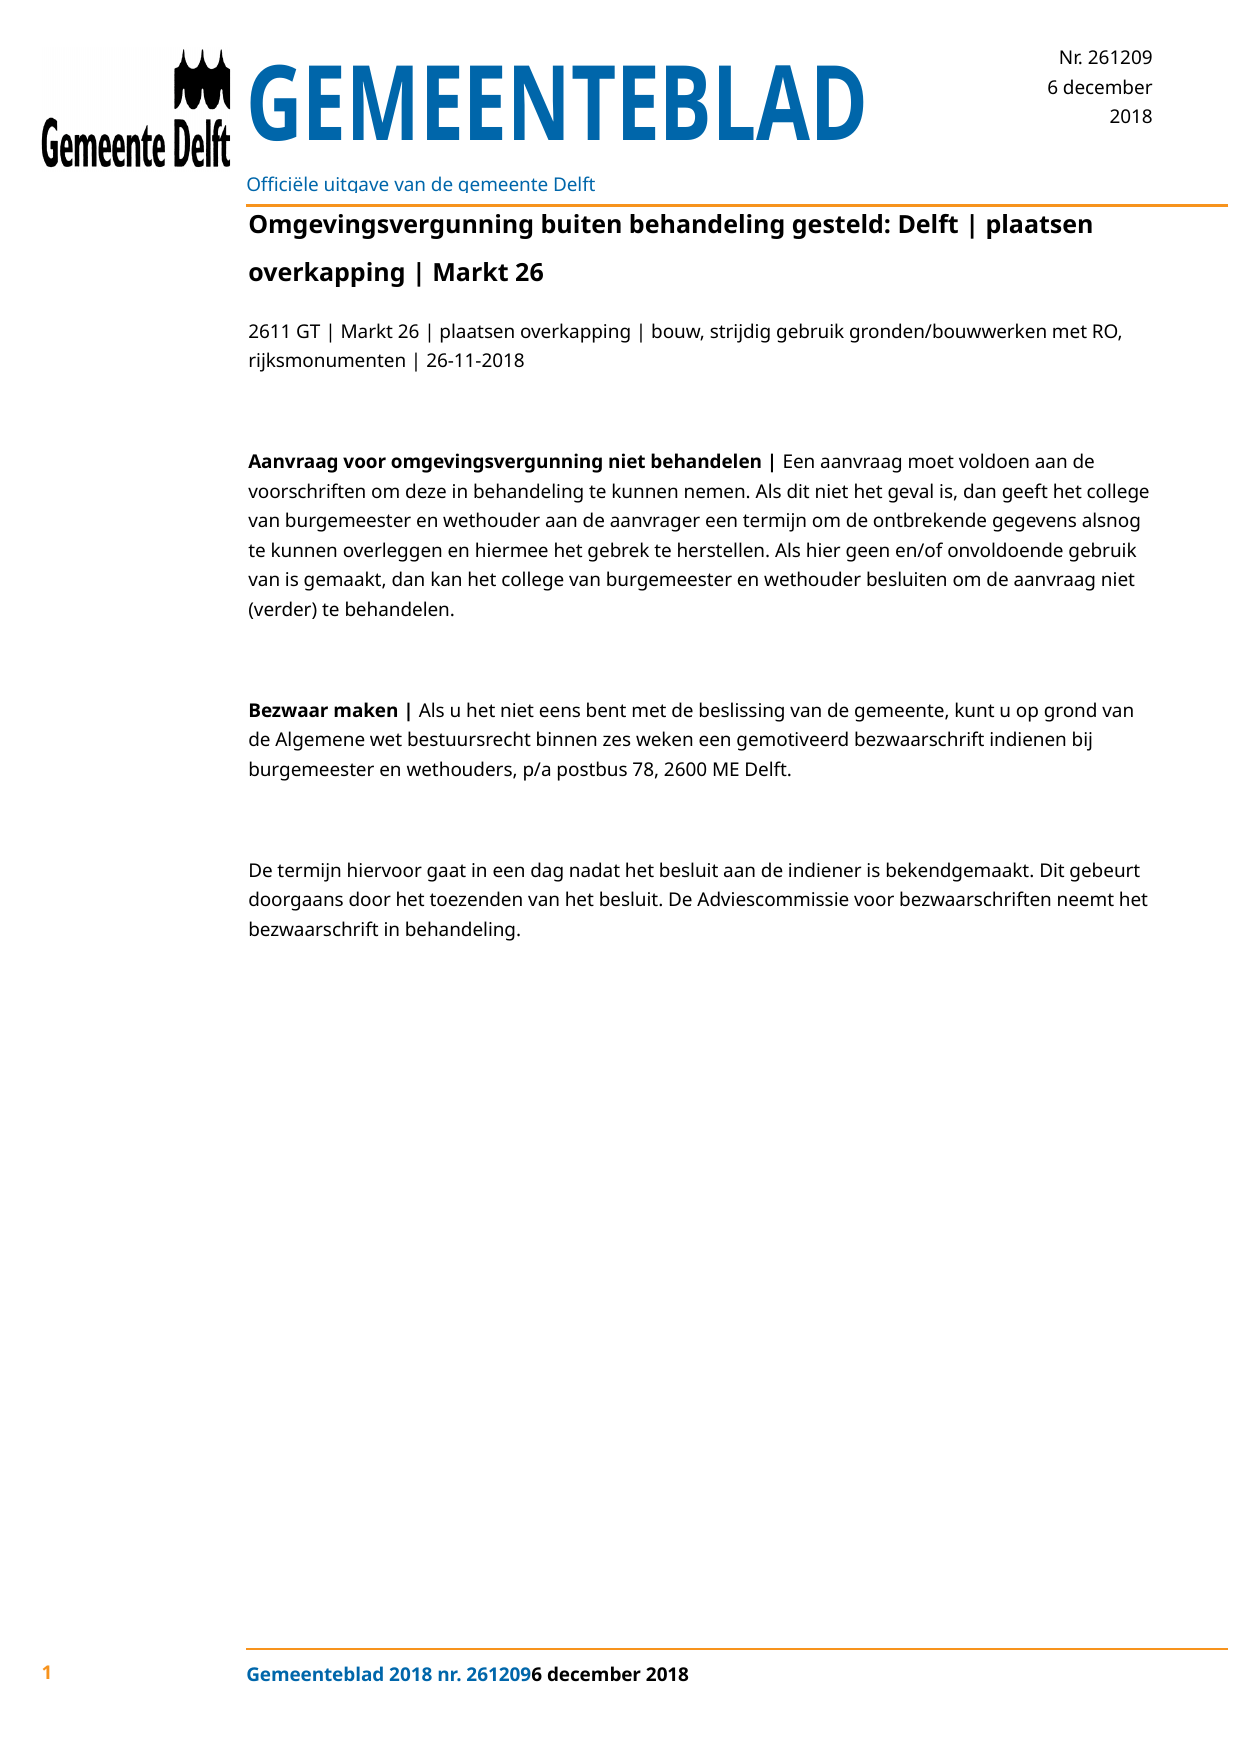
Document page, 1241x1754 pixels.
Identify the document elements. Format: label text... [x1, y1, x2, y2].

text 2611 GT | Markt 26 | plaatsen overkapping | bouw, strijdig gebruik gronden/bouwwerken met RO, rijksmonumenten | 26-11-2018 [248, 318, 1152, 373]
text De termijn hiervoor gaat in een dag nadat het besluit aan de indiener is bekendgemaakt. Dit gebeurt doorgaans door het toezenden van het besluit. De Adviescommissie voor bezwaarschriften neemt het bezwaarschrift in behandeling. [248, 857, 1152, 942]
text Omgevingsvergunning buiten behandeling gesteld: Delft | plaatsen overkapping | Markt 26 [248, 207, 1152, 288]
picture [41, 47, 231, 172]
text Aanvraag voor omgevingsvergunning niet behandelen | Een aanvraag moet voldoen aan de voorschriften om deze in behandeling te kunnen nemen. Als dit niet het geval is, dan geeft het college van burgemeester en wethouder aan de aanvrager een termijn om de ontbrekende gegevens alsnog te kunnen overleggen en hiermee het gebrek te herstellen. Als hier geen en/of onvoldoende gebruik van is gemaakt, dan kan het college van burgemeester en wethouder besluiten om de aanvraag niet (verder) te behandelen. [248, 448, 1152, 622]
text Bezwaar maken | Als u het niet eens bent met de beslissing van de gemeente, kunt u op grond van de Algemene wet bestuursrecht binnen zes weken een gemotiveerd bezwaarschrift indienen bij burgemeester en wethouders, p/a postbus 78, 2600 ME Delft. [248, 697, 1152, 782]
